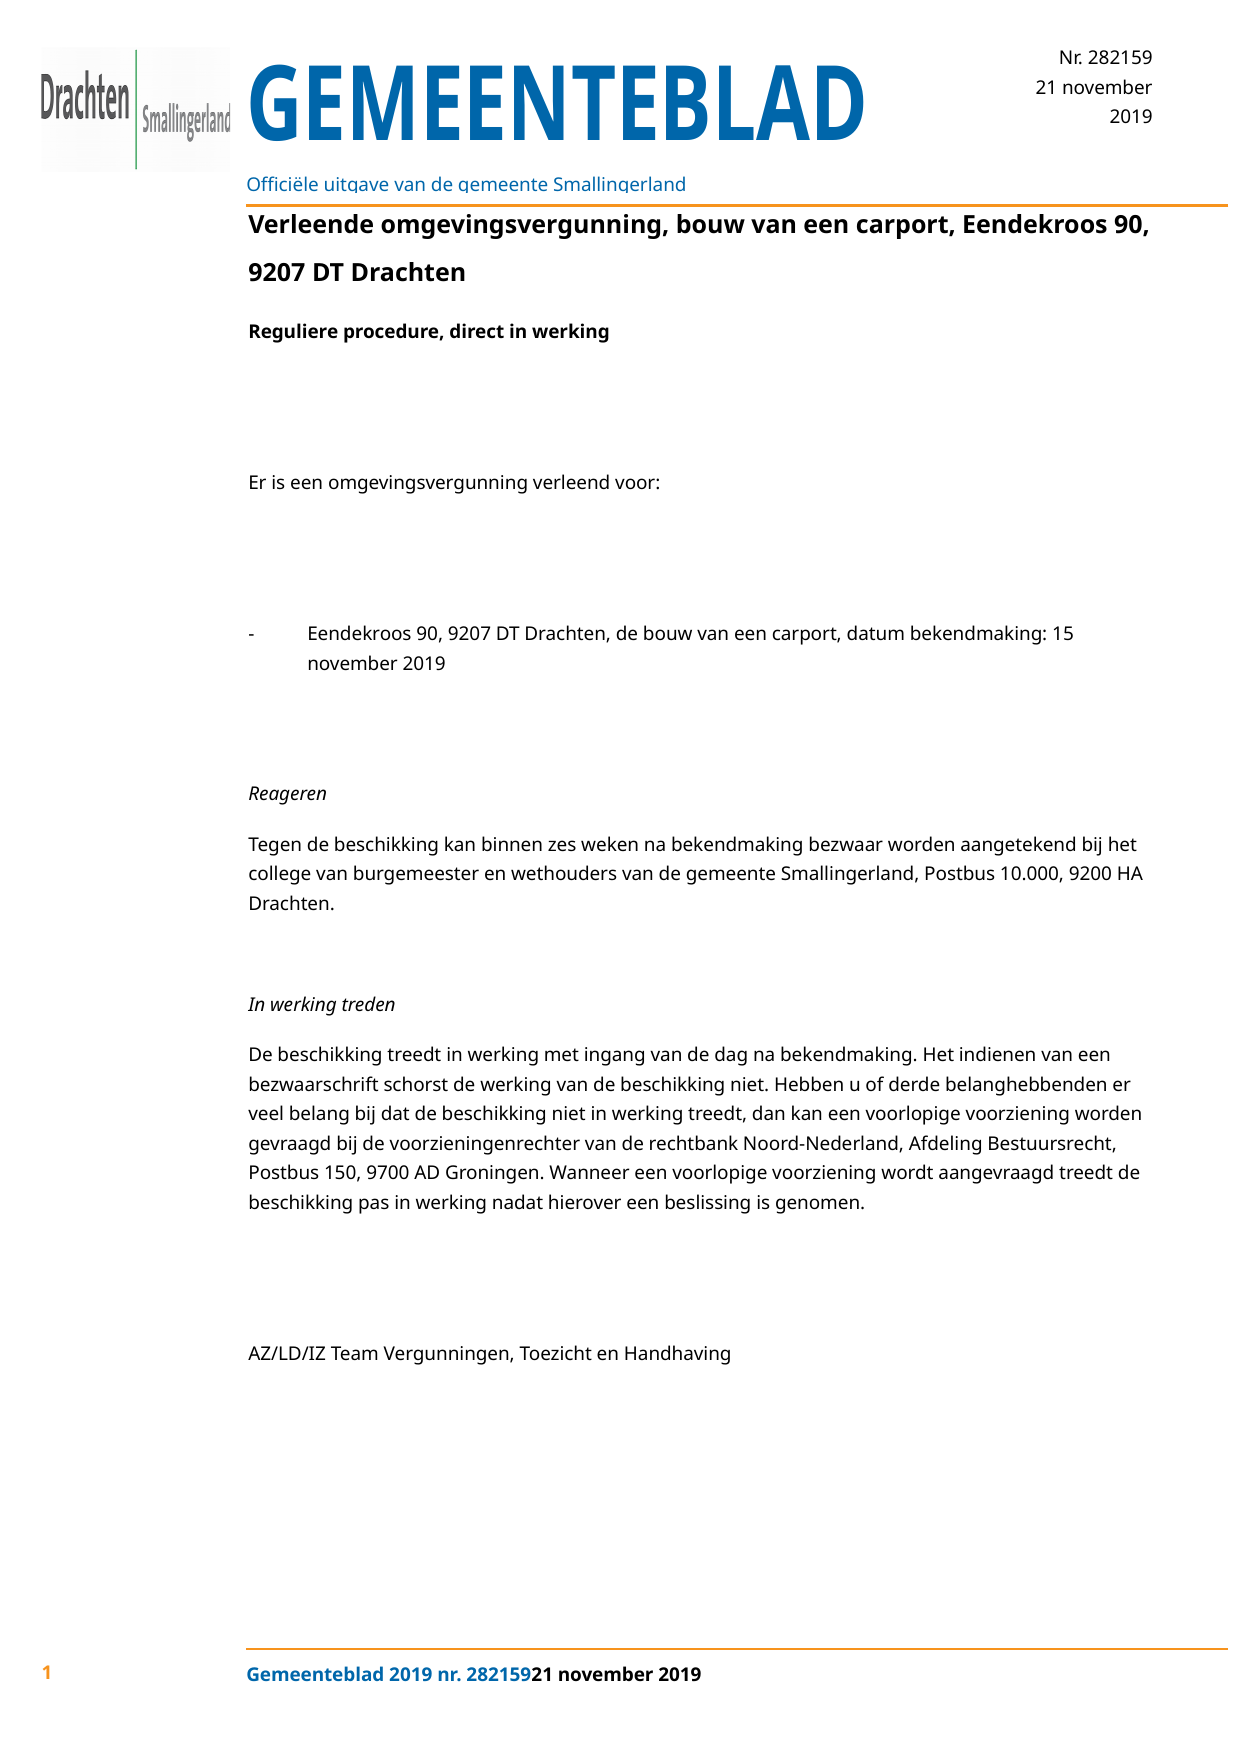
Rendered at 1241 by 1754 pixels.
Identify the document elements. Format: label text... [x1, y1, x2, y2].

picture [41, 47, 231, 172]
text In werking treden [248, 991, 1152, 1017]
text Tegen de beschikking kan binnen zes weken na bekendmaking bezwaar worden aangetekend bij het college van burgemeester en wethouders van de gemeente Smallingerland, Postbus 10.000, 9200 HA Drachten. [248, 831, 1152, 916]
text Er is een omgevingsvergunning verleend voor: [248, 469, 1152, 495]
text AZ/LD/IZ Team Vergunningen, Toezicht en Handhaving [248, 1340, 1152, 1366]
text Reageren [248, 780, 1152, 806]
text Reguliere procedure, direct in werking [248, 318, 1152, 344]
text De beschikking treedt in werking met ingang van de dag na bekendmaking. Het indienen van een bezwaarschrift schorst de werking van de beschikking niet. Hebben u of derde belanghebbenden er veel belang bij dat de beschikking niet in werking treedt, dan kan een voorlopige voorziening worden gevraagd bij de voorzieningenrechter van de rechtbank Noord-Nederland, Afdeling Bestuursrecht, Postbus 150, 9700 AD Groningen. Wanneer een voorlopige voorziening wordt aangevraagd treedt de beschikking pas in werking nadat hierover een beslissing is genomen. [248, 1041, 1152, 1215]
text Verleende omgevingsvergunning, bouw van een carport, Eendekroos 90, 9207 DT Drachten [248, 207, 1152, 288]
list Eendekroos 90, 9207 DT Drachten, de bouw van een carport, datum bekendmaking: 15 november 2019 [248, 620, 1152, 676]
